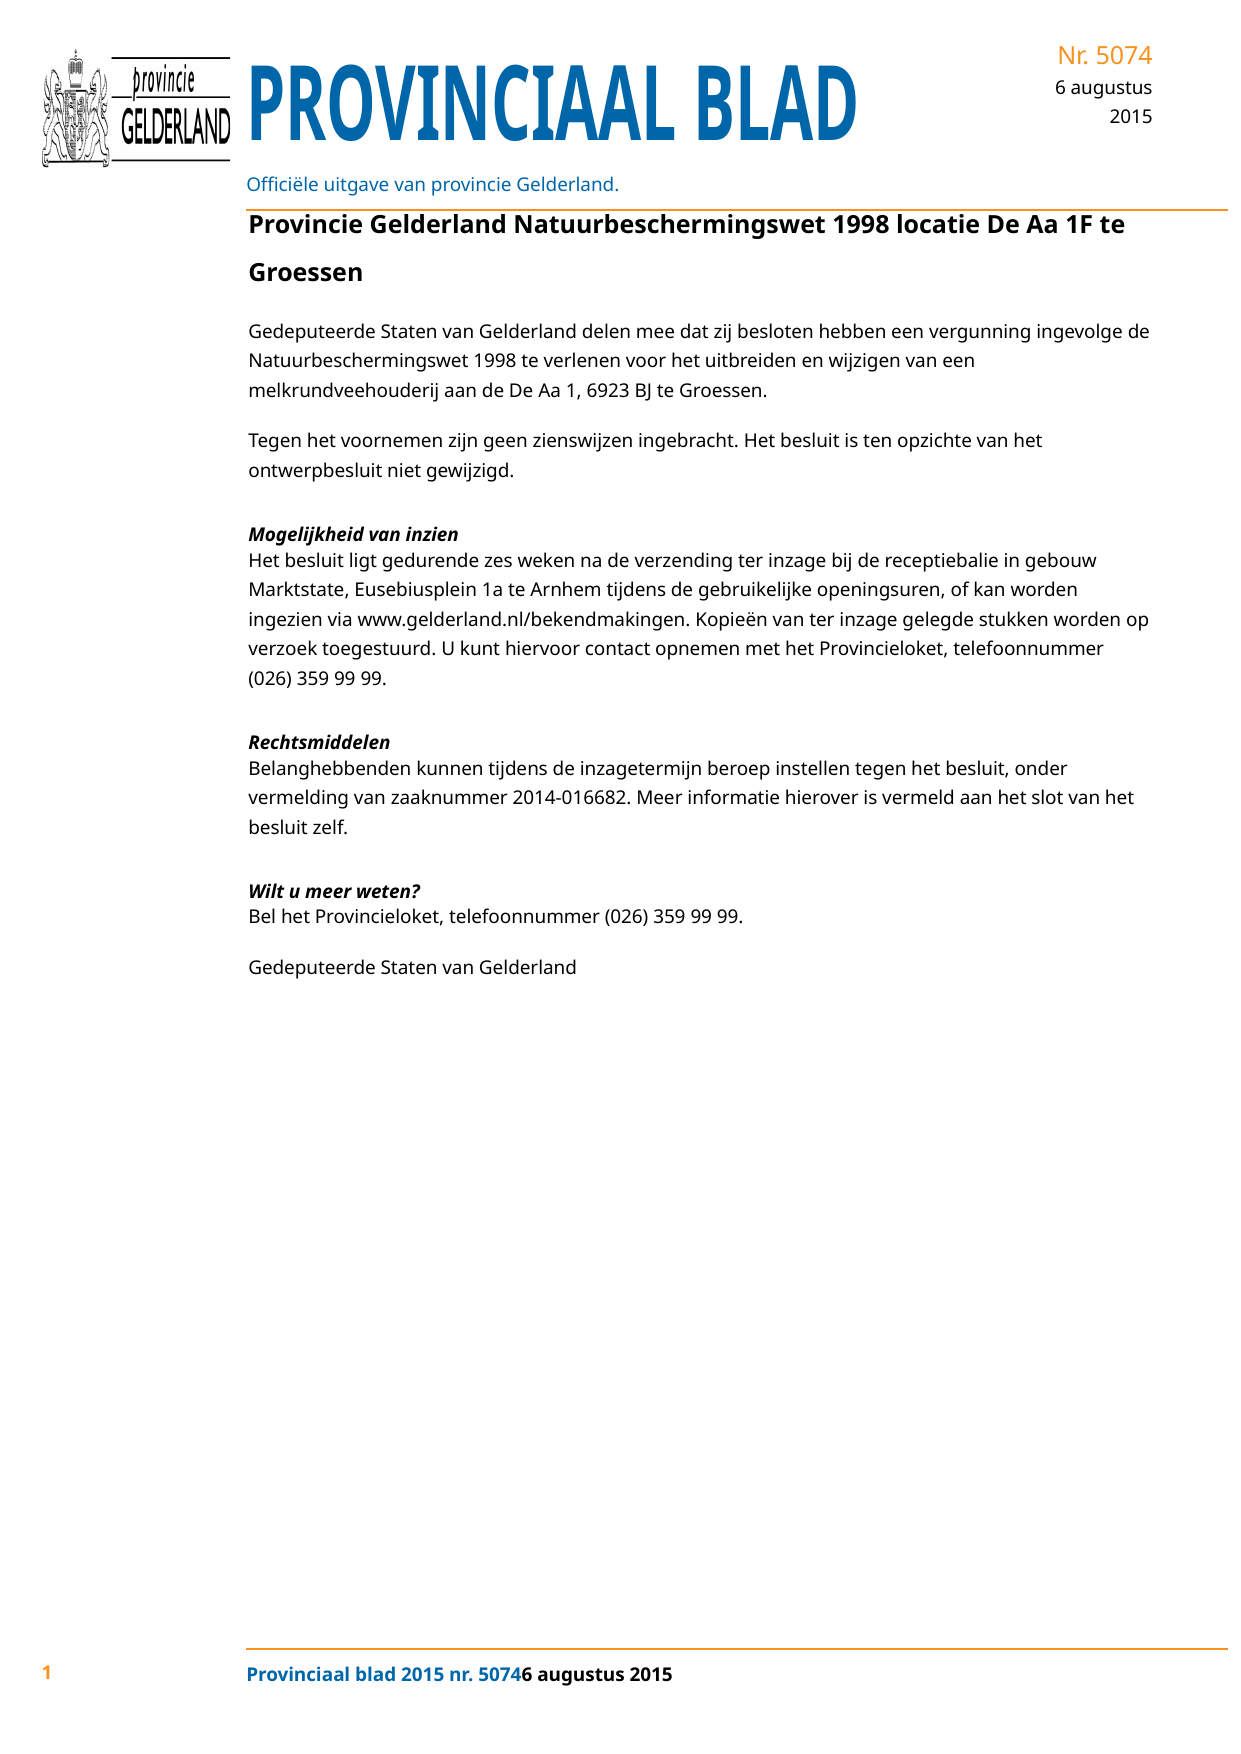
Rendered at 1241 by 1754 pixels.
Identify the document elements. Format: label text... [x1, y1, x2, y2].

text Belanghebbenden kunnen tijdens de inzagetermijn beroep instellen tegen het besluit, onder vermelding van zaaknummer 2014-016682. Meer informatie hierover is vermeld aan het slot van het besluit zelf. [248, 755, 1152, 840]
text Tegen het voornemen zijn geen zienswijzen ingebracht. Het besluit is ten opzichte van het ontwerpbesluit niet gewijzigd. [248, 427, 1152, 483]
text Gedeputeerde Staten van Gelderland [248, 954, 1152, 980]
text Het besluit ligt gedurende zes weken na de verzending ter inzage bij de receptiebalie in gebouw Marktstate, Eusebiusplein 1a te Arnhem tijdens de gebruikelijke openingsuren, of kan worden ingezien via www.gelderland.nl/bekendmakingen. Kopieën van ter inzage gelegde stukken worden op verzoek toegestuurd. U kunt hiervoor contact opnemen met het Provincieloket, telefoonnummer (026) 359 99 99. [248, 547, 1152, 691]
picture [41, 47, 231, 172]
text Mogelijkheid van inzien [248, 521, 1152, 547]
text Bel het Provincieloket, telefoonnummer (026) 359 99 99. [248, 904, 1152, 929]
text Wilt u meer weten? [248, 878, 1152, 904]
text Gedeputeerde Staten van Gelderland delen mee dat zij besloten hebben een vergunning ingevolge de Natuurbeschermingswet 1998 te verlenen voor het uitbreiden en wijzigen van een melkrundveehouderij aan de De Aa 1, 6923 BJ te Groessen. [248, 318, 1152, 403]
text Rechtsmiddelen [248, 729, 1152, 755]
text Provincie Gelderland Natuurbeschermingswet 1998 locatie De Aa 1F te Groessen [248, 211, 1152, 288]
